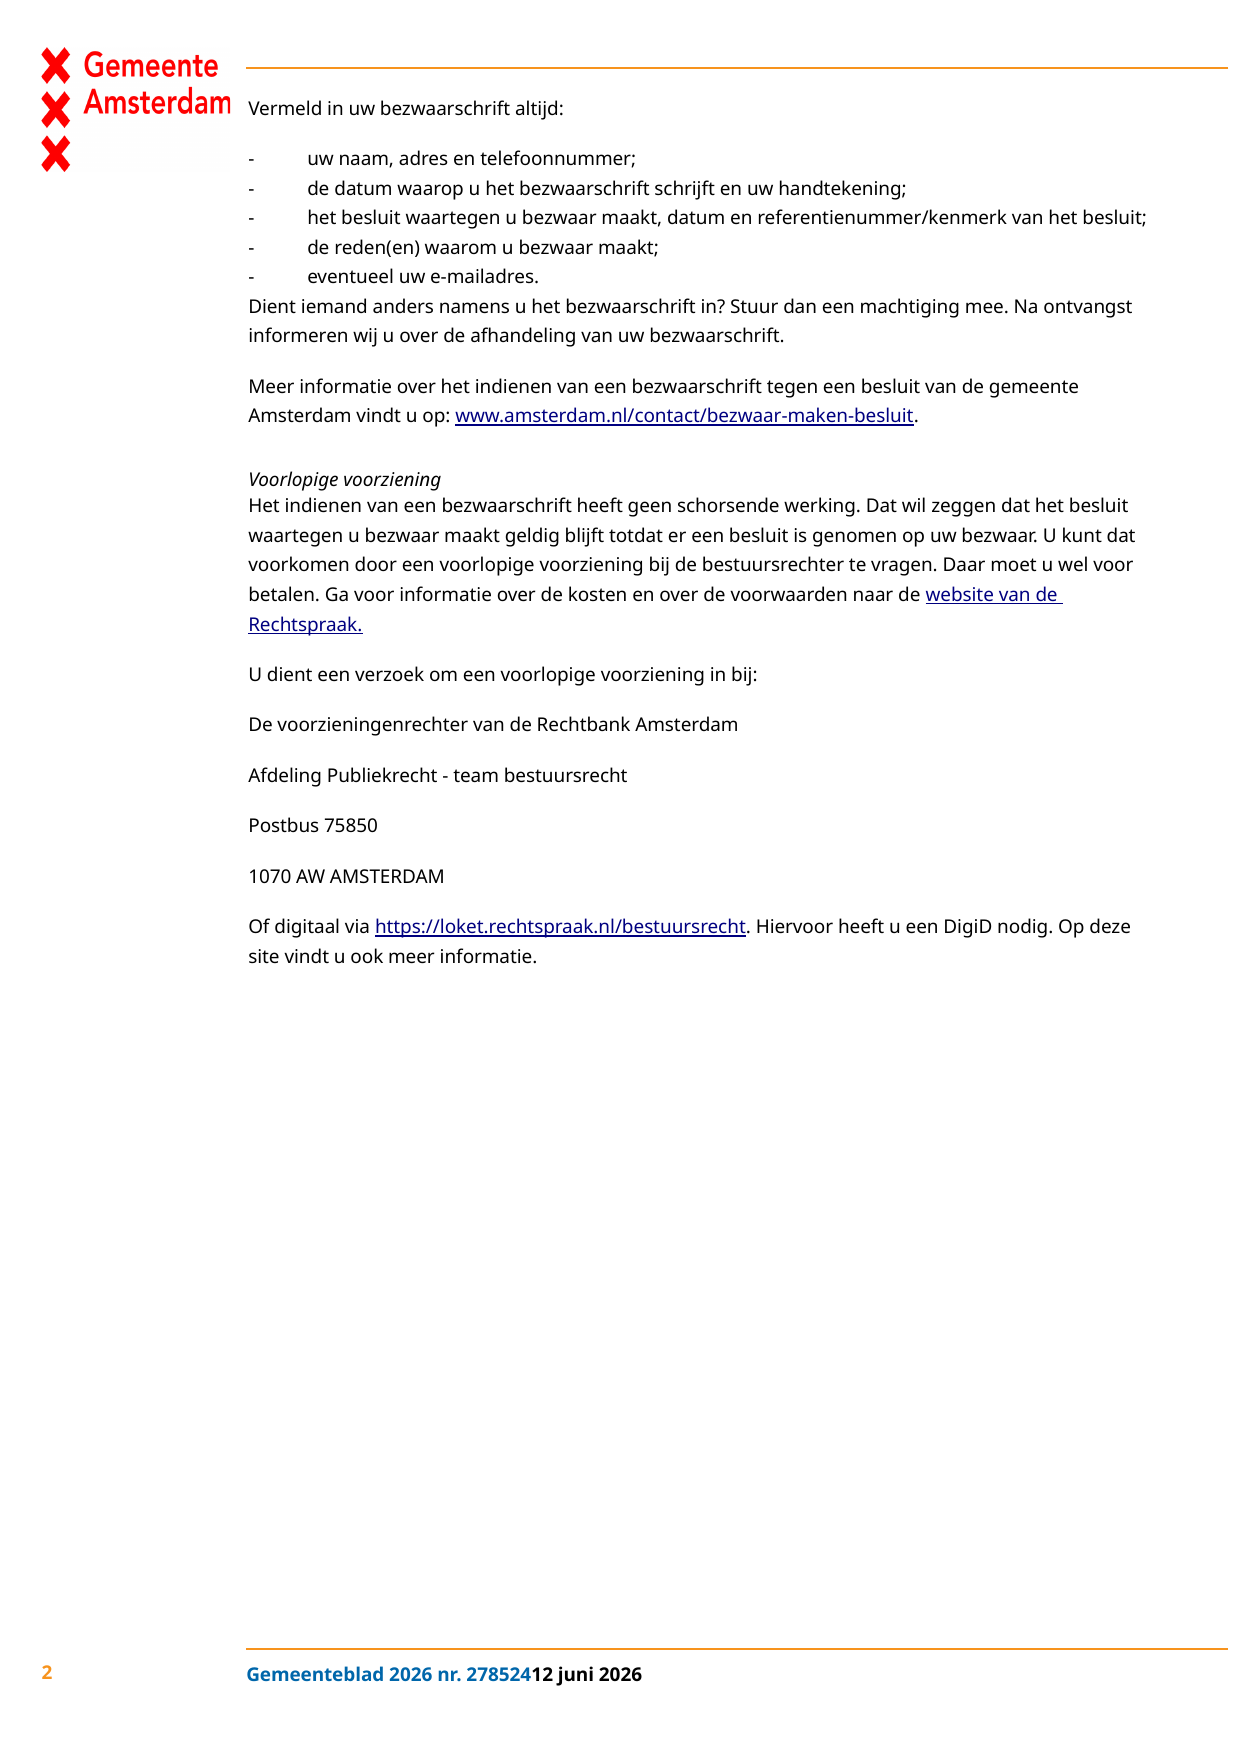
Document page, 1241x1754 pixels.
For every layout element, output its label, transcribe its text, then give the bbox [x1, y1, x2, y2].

text Afdeling Publiekrecht - team bestuursrecht [248, 762, 1152, 788]
text Voorlopige voorziening [248, 467, 1152, 492]
list eventueel uw e-mailadres. [248, 263, 1152, 289]
text Postbus 75850 [248, 812, 1152, 838]
text Of digitaal via https://loket.rechtspraak.nl/bestuursrecht. Hiervoor heeft u een DigiD nodig. Op deze site vindt u ook meer informatie. [248, 913, 1152, 968]
picture [41, 47, 231, 172]
text Het indienen van een bezwaarschrift heeft geen schorsende werking. Dat wil zeggen dat het besluit waartegen u bezwaar maakt geldig blijft totdat er een besluit is genomen op uw bezwaar. U kunt dat voorkomen door een voorlopige voorziening bij de bestuursrechter te vragen. Daar moet u wel voor betalen. Ga voor informatie over de kosten en over de voorwaarden naar de website van de Rechtspraak. [248, 492, 1152, 636]
text U dient een verzoek om een voorlopige voorziening in bij: [248, 661, 1152, 687]
text Meer informatie over het indienen van een bezwaarschrift tegen een besluit van de gemeente Amsterdam vindt u op: www.amsterdam.nl/contact/bezwaar-maken-besluit. [248, 373, 1152, 428]
text 1070 AW AMSTERDAM [248, 863, 1152, 888]
text Dient iemand anders namens u het bezwaarschrift in? Stuur dan een machtiging mee. Na ontvangst informeren wij u over de afhandeling van uw bezwaarschrift. [248, 293, 1152, 348]
text Vermeld in uw bezwaarschrift altijd: [248, 95, 1152, 121]
text De voorzieningenrechter van de Rechtbank Amsterdam [248, 712, 1152, 737]
list het besluit waartegen u bezwaar maakt, datum en referentienummer/kenmerk van het besluit; [248, 204, 1152, 230]
list uw naam, adres en telefoonnummer; [248, 145, 1152, 171]
list de datum waarop u het bezwaarschrift schrijft en uw handtekening; [248, 175, 1152, 201]
list de reden(en) waarom u bezwaar maakt; [248, 234, 1152, 260]
